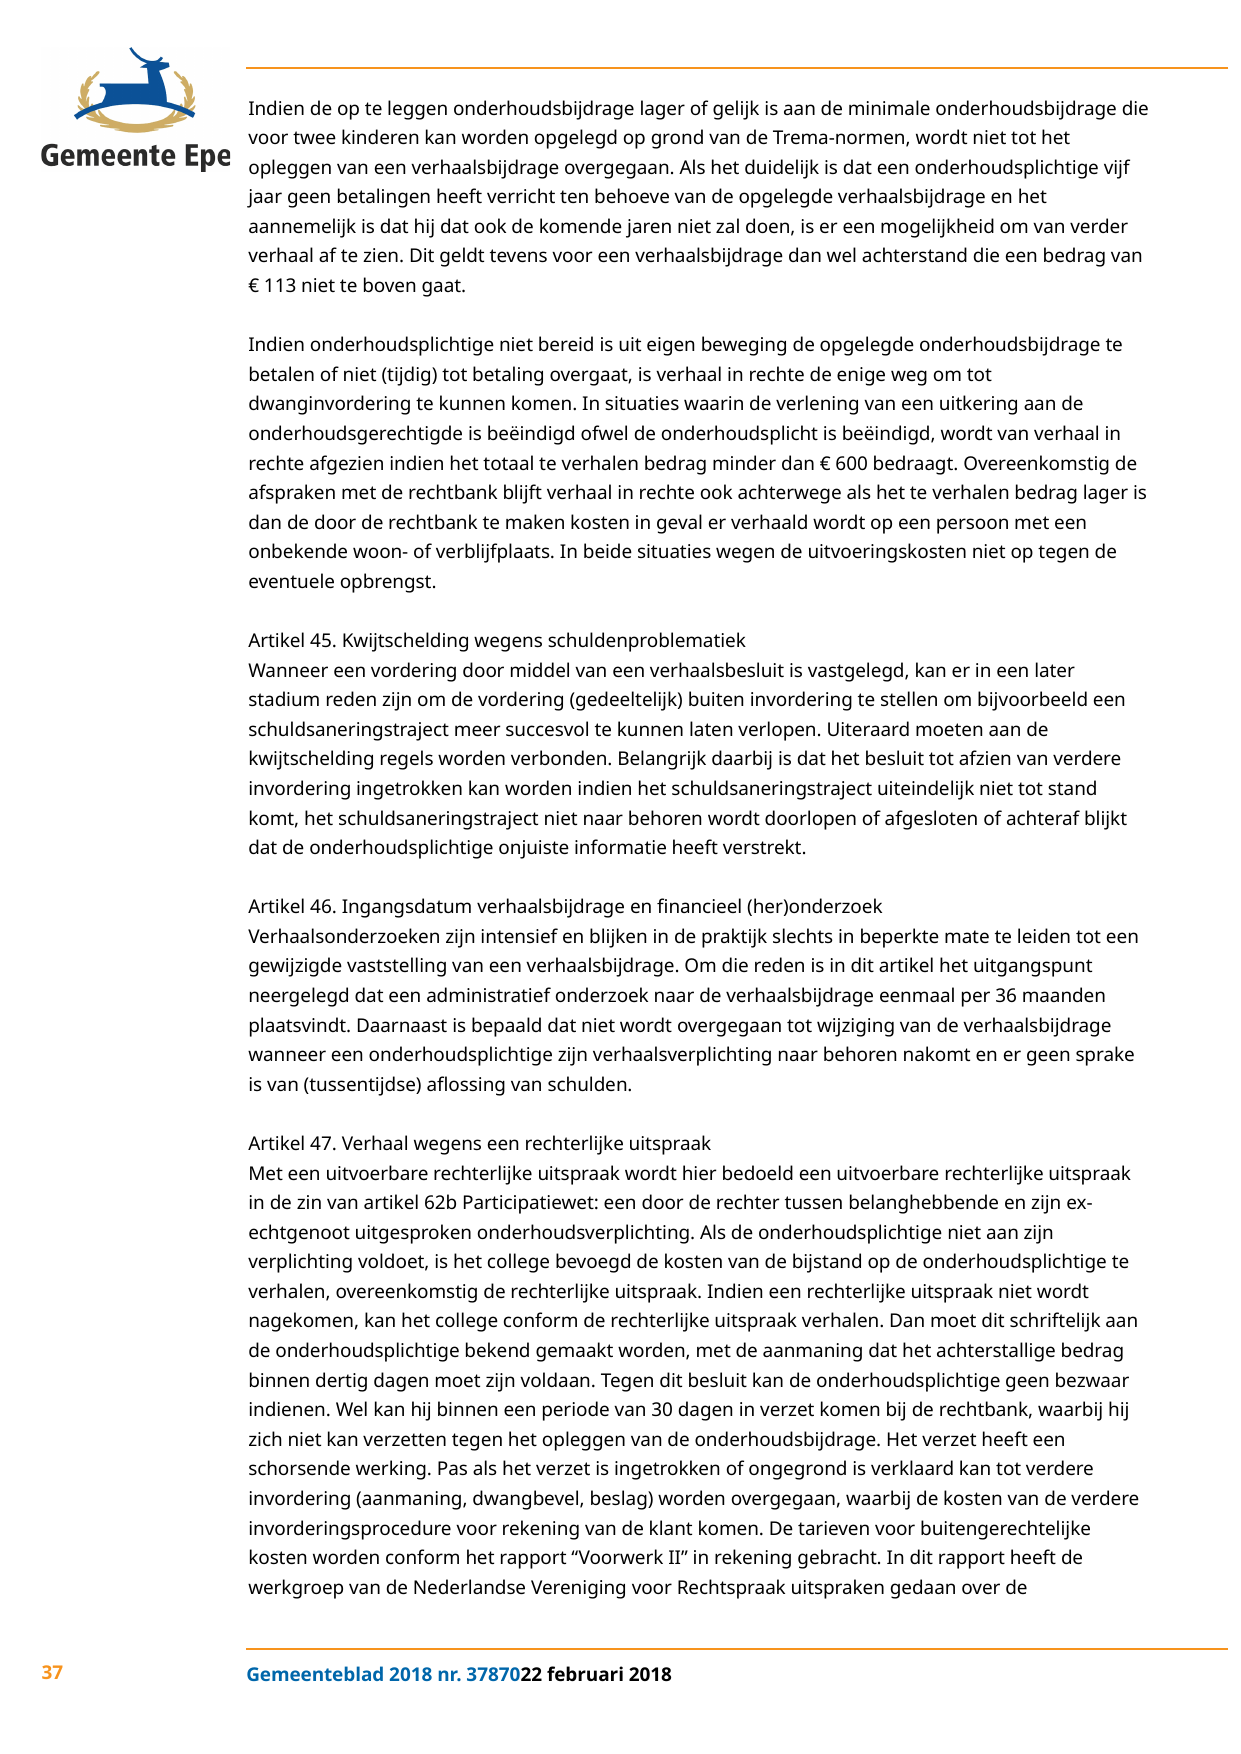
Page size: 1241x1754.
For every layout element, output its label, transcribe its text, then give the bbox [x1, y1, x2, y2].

text Indien de op te leggen onderhoudsbijdrage lager of gelijk is aan de minimale onderhoudsbijdrage die voor twee kinderen kan worden opgelegd op grond van de Trema-normen, wordt niet tot het opleggen van een verhaalsbijdrage overgegaan. Als het duidelijk is dat een onderhoudsplichtige vijf jaar geen betalingen heeft verricht ten behoeve van de opgelegde verhaalsbijdrage en het aannemelijk is dat hij dat ook de komende jaren niet zal doen, is er een mogelijkheid om van verder verhaal af te zien. Dit geldt tevens voor een verhaalsbijdrage dan wel achterstand die een bedrag van € 113 niet te boven gaat. [248, 95, 1152, 298]
picture [41, 47, 231, 172]
text Wanneer een vordering door middel van een verhaalsbesluit is vastgelegd, kan er in een later stadium reden zijn om de vordering (gedeeltelijk) buiten invordering te stellen om bijvoorbeeld een schuldsaneringstraject meer succesvol te kunnen laten verlopen. Uiteraard moeten aan de kwijtschelding regels worden verbonden. Belangrijk daarbij is dat het besluit tot afzien van verdere invordering ingetrokken kan worden indien het schuldsaneringstraject uiteindelijk niet tot stand komt, het schuldsaneringstraject niet naar behoren wordt doorlopen of afgesloten of achteraf blijkt dat de onderhoudsplichtige onjuiste informatie heeft verstrekt. [248, 657, 1152, 860]
text Artikel 46. Ingangsdatum verhaalsbijdrage en financieel (her)onderzoek [248, 893, 1152, 919]
text Artikel 47. Verhaal wegens een rechterlijke uitspraak [248, 1130, 1152, 1156]
text Met een uitvoerbare rechterlijke uitspraak wordt hier bedoeld een uitvoerbare rechterlijke uitspraak in de zin van artikel 62b Participatiewet: een door de rechter tussen belanghebbende en zijn ex-echtgenoot uitgesproken onderhoudsverplichting. Als de onderhoudsplichtige niet aan zijn verplichting voldoet, is het college bevoegd de kosten van de bijstand op de onderhoudsplichtige te verhalen, overeenkomstig de rechterlijke uitspraak. Indien een rechterlijke uitspraak niet wordt nagekomen, kan het college conform de rechterlijke uitspraak verhalen. Dan moet dit schriftelijk aan de onderhoudsplichtige bekend gemaakt worden, met de aanmaning dat het achterstallige bedrag binnen dertig dagen moet zijn voldaan. Tegen dit besluit kan de onderhoudsplichtige geen bezwaar indienen. Wel kan hij binnen een periode van 30 dagen in verzet komen bij de rechtbank, waarbij hij zich niet kan verzetten tegen het opleggen van de onderhoudsbijdrage. Het verzet heeft een schorsende werking. Pas als het verzet is ingetrokken of ongegrond is verklaard kan tot verdere invordering (aanmaning, dwangbevel, beslag) worden overgegaan, waarbij de kosten van de verdere invorderingsprocedure voor rekening van de klant komen. De tarieven voor buitengerechtelijke kosten worden conform het rapport “Voorwerk II” in rekening gebracht. In dit rapport heeft de werkgroep van de Nederlandse Vereniging voor Rechtspraak uitspraken gedaan over de [248, 1160, 1152, 1600]
text Artikel 45. Kwijtschelding wegens schuldenproblematiek [248, 627, 1152, 653]
text Verhaalsonderzoeken zijn intensief en blijken in de praktijk slechts in beperkte mate te leiden tot een gewijzigde vaststelling van een verhaalsbijdrage. Om die reden is in dit artikel het uitgangspunt neergelegd dat een administratief onderzoek naar de verhaalsbijdrage eenmaal per 36 maanden plaatsvindt. Daarnaast is bepaald dat niet wordt overgegaan tot wijziging van de verhaalsbijdrage wanneer een onderhoudsplichtige zijn verhaalsverplichting naar behoren nakomt en er geen sprake is van (tussentijdse) aflossing van schulden. [248, 923, 1152, 1097]
text Indien onderhoudsplichtige niet bereid is uit eigen beweging de opgelegde onderhoudsbijdrage te betalen of niet (tijdig) tot betaling overgaat, is verhaal in rechte de enige weg om tot dwanginvordering te kunnen komen. In situaties waarin de verlening van een uitkering aan de onderhoudsgerechtigde is beëindigd ofwel de onderhoudsplicht is beëindigd, wordt van verhaal in rechte afgezien indien het totaal te verhalen bedrag minder dan € 600 bedraagt. Overeenkomstig de afspraken met de rechtbank blijft verhaal in rechte ook achterwege als het te verhalen bedrag lager is dan de door de rechtbank te maken kosten in geval er verhaald wordt op een persoon met een onbekende woon- of verblijfplaats. In beide situaties wegen de uitvoeringskosten niet op tegen de eventuele opbrengst. [248, 331, 1152, 594]
